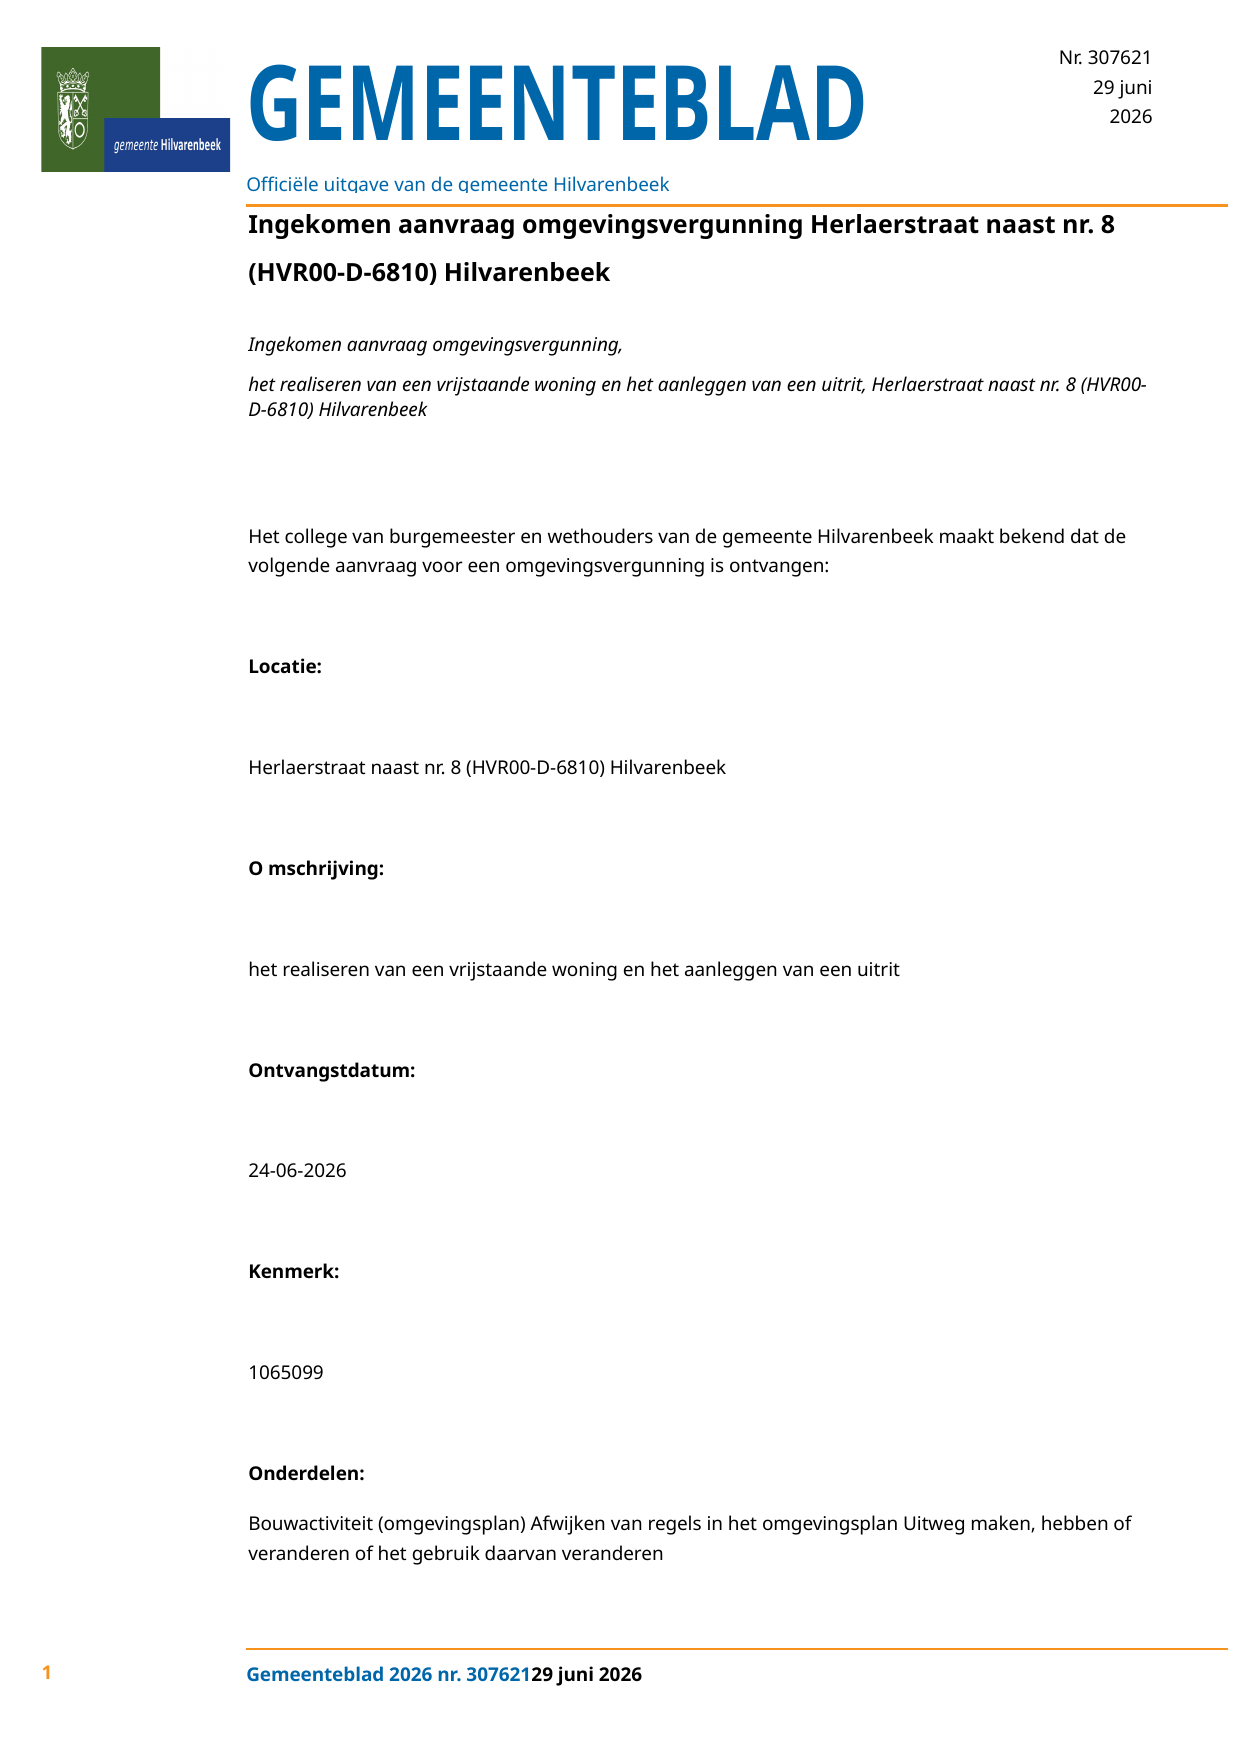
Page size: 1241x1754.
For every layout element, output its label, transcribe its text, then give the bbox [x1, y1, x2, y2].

text het realiseren van een vrijstaande woning en het aanleggen van een uitrit [248, 956, 1152, 982]
text 24-06-2026 [248, 1158, 1152, 1183]
text 1065099 [248, 1359, 1152, 1385]
text Ingekomen aanvraag omgevingsvergunning Herlaerstraat naast nr. 8 (HVR00-D-6810) Hilvarenbeek [248, 207, 1152, 288]
text Het college van burgemeester en wethouders van de gemeente Hilvarenbeek maakt bekend dat de volgende aanvraag voor een omgevingsvergunning is ontvangen: [248, 523, 1152, 578]
picture [41, 47, 231, 172]
text O mschrijving: [248, 855, 1152, 881]
text het realiseren van een vrijstaande woning en het aanleggen van een uitrit, Herlaerstraat naast nr. 8 (HVR00-D-6810) Hilvarenbeek [248, 371, 1152, 422]
text Kenmerk: [248, 1258, 1152, 1284]
text Locatie: [248, 653, 1152, 679]
text Ontvangstdatum: [248, 1057, 1152, 1082]
text Bouwactiviteit (omgevingsplan) Afwijken van regels in het omgevingsplan Uitweg maken, hebben of veranderen of het gebruik daarvan veranderen [248, 1511, 1152, 1566]
text Onderdelen: [248, 1460, 1152, 1486]
text Herlaerstraat naast nr. 8 (HVR00-D-6810) Hilvarenbeek [248, 754, 1152, 780]
text Ingekomen aanvraag omgevingsvergunning, [248, 331, 1152, 357]
